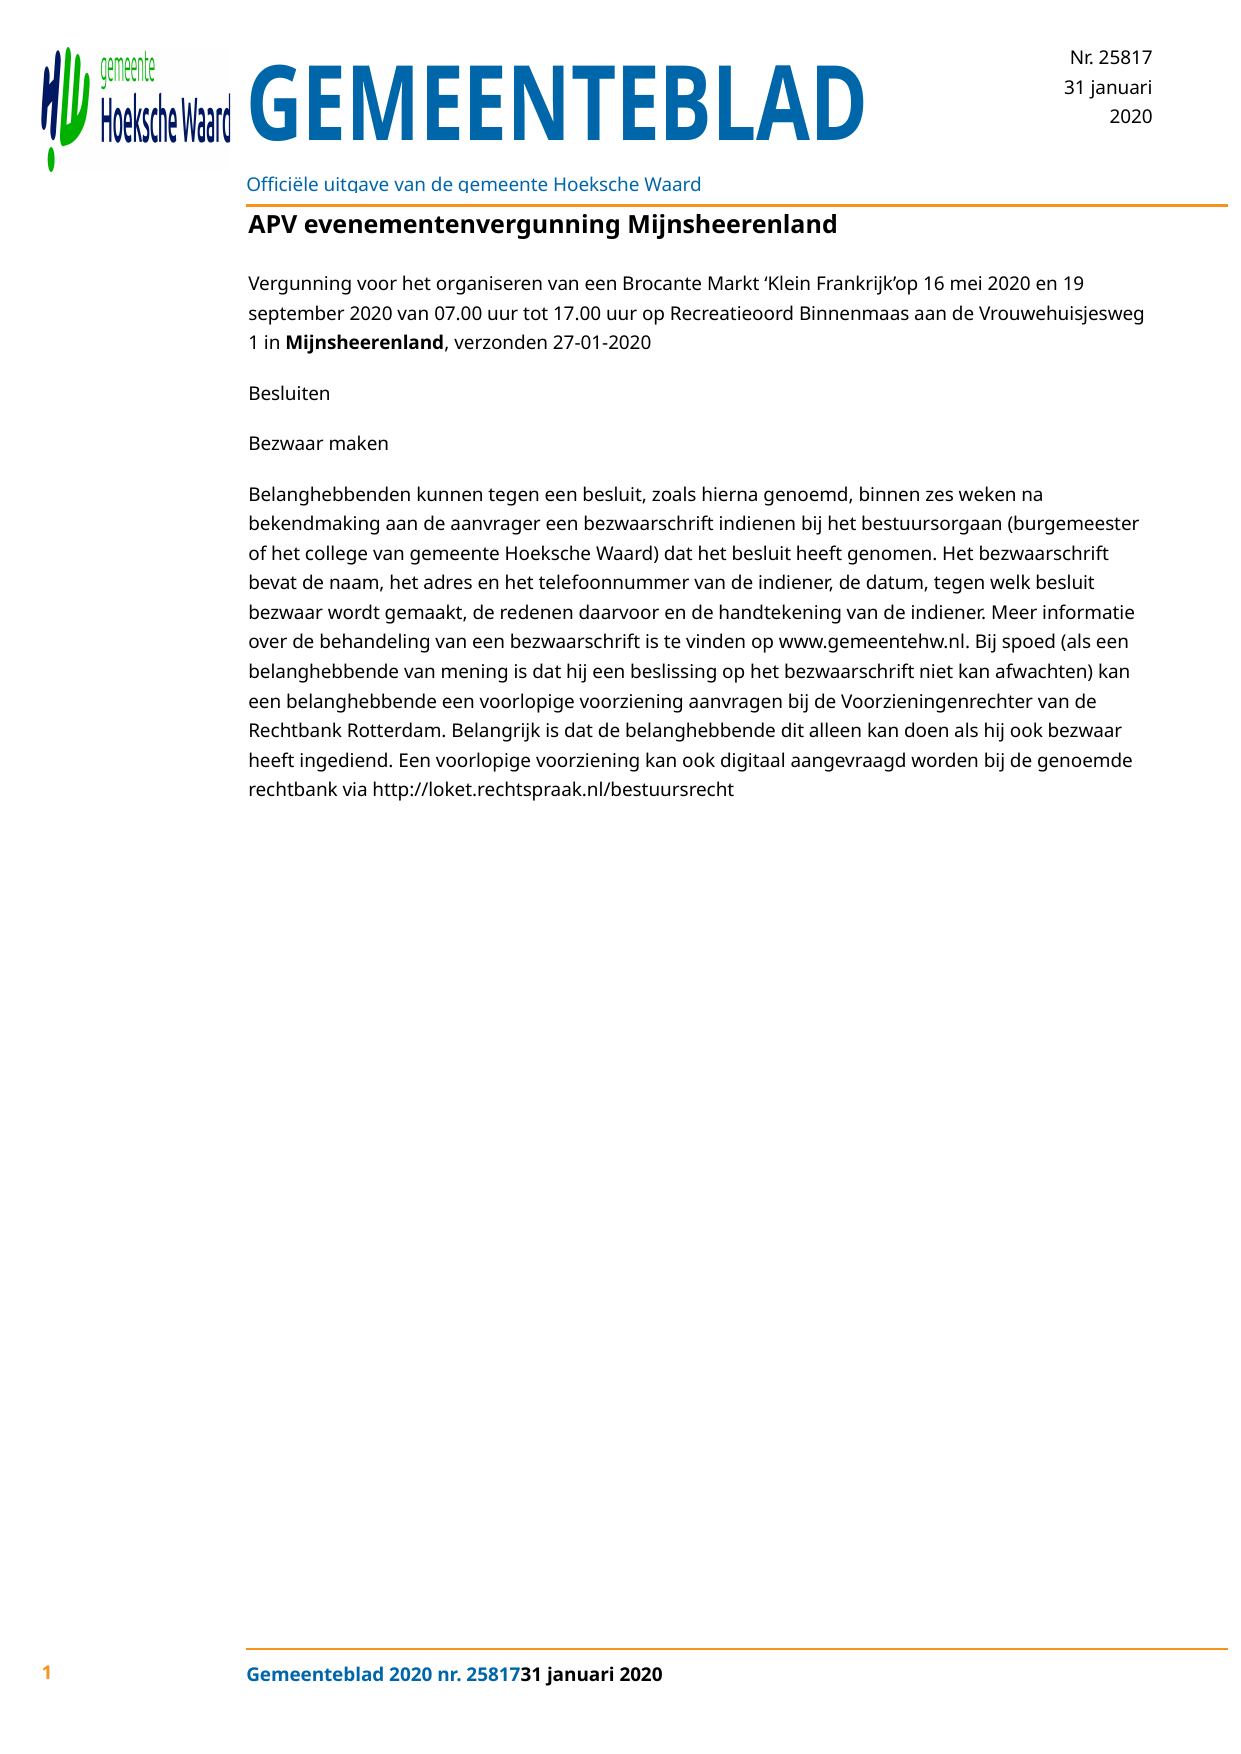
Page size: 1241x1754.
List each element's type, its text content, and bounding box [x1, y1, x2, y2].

text Besluiten [248, 380, 1152, 406]
text Bezwaar maken [248, 430, 1152, 456]
text APV evenementenvergunning Mijnsheerenland [248, 207, 1152, 241]
picture [41, 47, 231, 172]
text Vergunning voor het organiseren van een Brocante Markt ‘Klein Frankrijk’op 16 mei 2020 en 19 september 2020 van 07.00 uur tot 17.00 uur op Recreatieoord Binnenmaas aan de Vrouwehuisjesweg 1 in Mijnsheerenland, verzonden 27-01-2020 [248, 270, 1152, 355]
text Belanghebbenden kunnen tegen een besluit, zoals hierna genoemd, binnen zes weken na bekendmaking aan de aanvrager een bezwaarschrift indienen bij het bestuursorgaan (burgemeester of het college van gemeente Hoeksche Waard) dat het besluit heeft genomen. Het bezwaarschrift bevat de naam, het adres en het telefoonnummer van de indiener, de datum, tegen welk besluit bezwaar wordt gemaakt, de redenen daarvoor en de handtekening van de indiener. Meer informatie over de behandeling van een bezwaarschrift is te vinden op www.gemeentehw.nl. Bij spoed (als een belanghebbende van mening is dat hij een beslissing op het bezwaarschrift niet kan afwachten) kan een belanghebbende een voorlopige voorziening aanvragen bij de Voorzieningenrechter van de Rechtbank Rotterdam. Belangrijk is dat de belanghebbende dit alleen kan doen als hij ook bezwaar heeft ingediend. Een voorlopige voorziening kan ook digitaal aangevraagd worden bij de genoemde rechtbank via http://loket.rechtspraak.nl/bestuursrecht [248, 481, 1152, 802]
